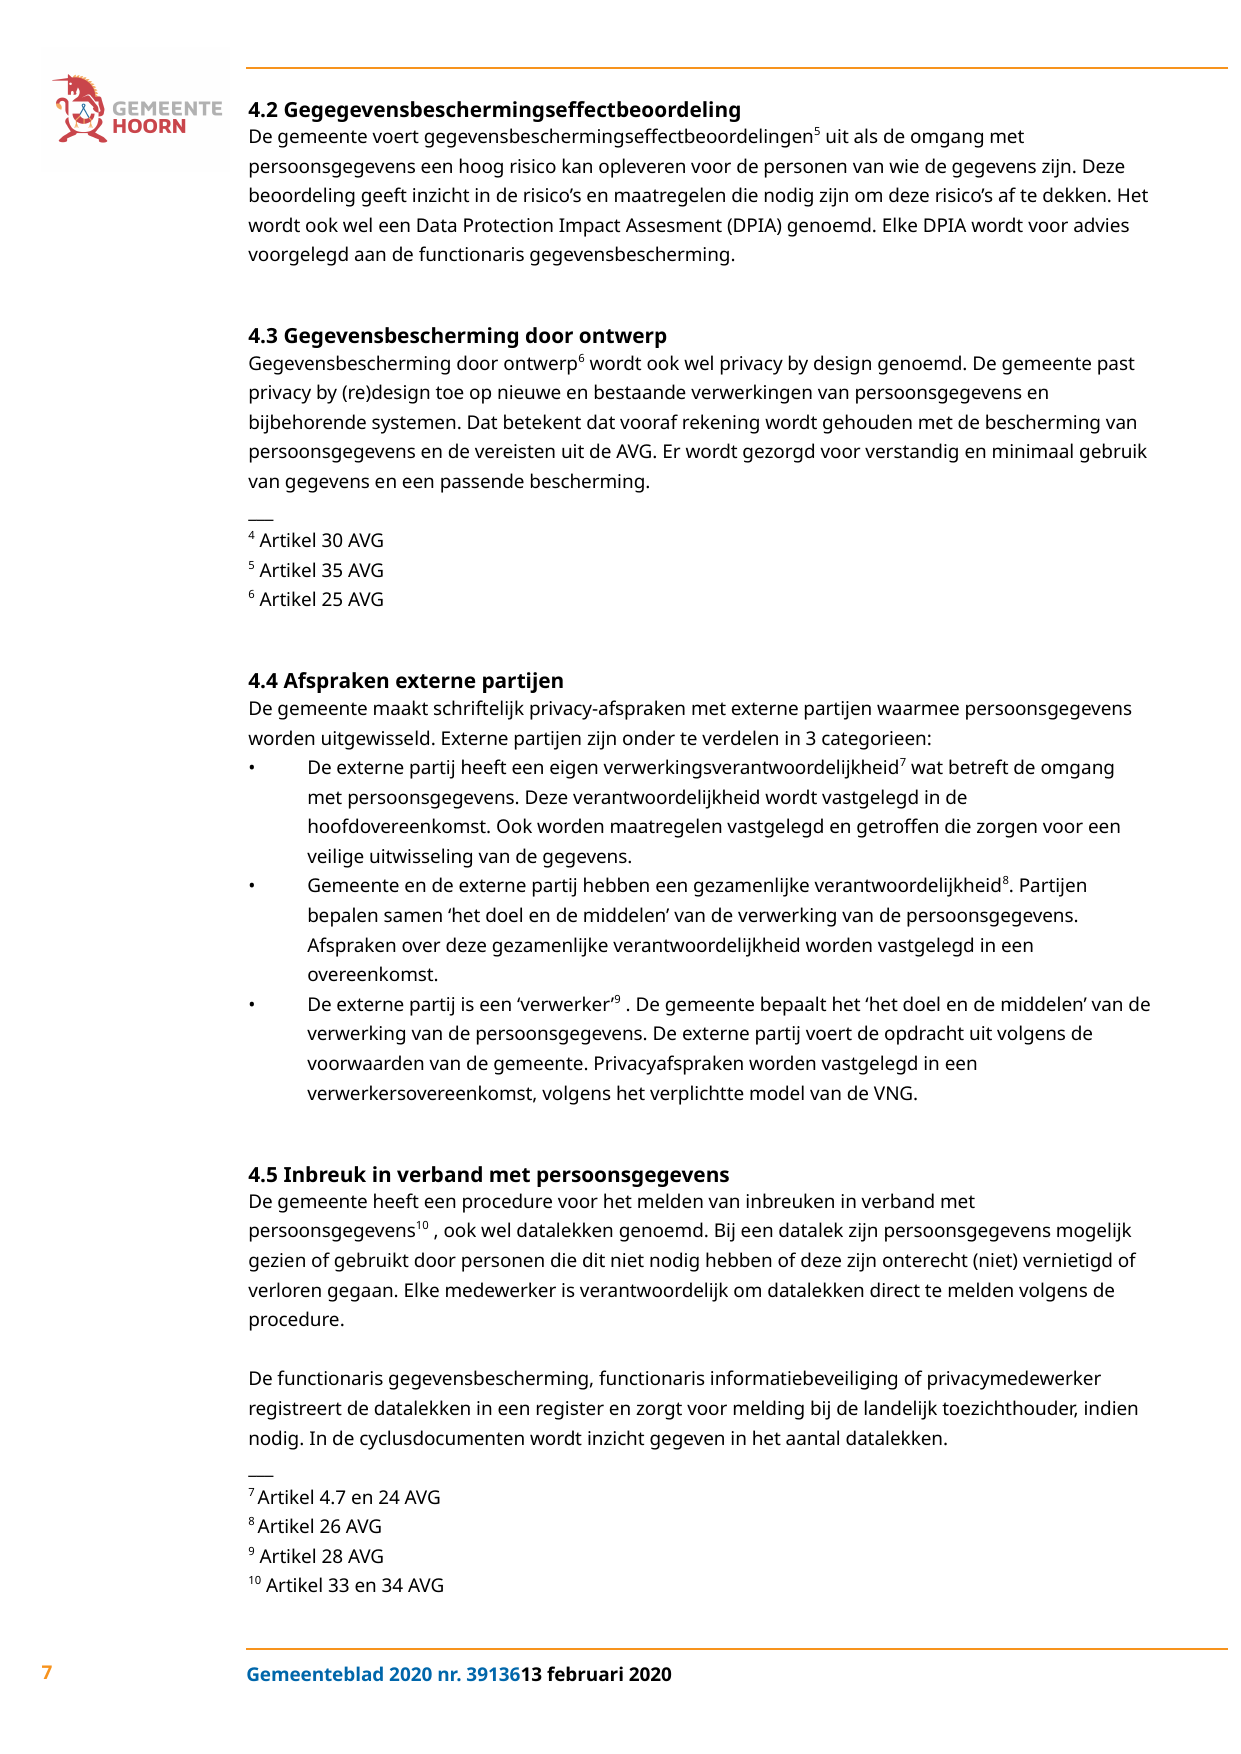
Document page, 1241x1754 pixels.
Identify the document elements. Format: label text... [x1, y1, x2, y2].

text 5 Artikel 35 AVG [248, 557, 1152, 583]
text 4.5 Inbreuk in verband met persoonsgegevens [248, 1160, 1152, 1188]
text 10 Artikel 33 en 34 AVG [248, 1573, 1152, 1598]
text 9 Artikel 28 AVG [248, 1543, 1152, 1569]
list De externe partij heeft een eigen verwerkingsverantwoordelijkheid7 wat betreft de omgang met persoonsgegevens. Deze verantwoordelijkheid wordt vastgelegd in de hoofdovereenkomst. Ook worden maatregelen vastgelegd en getroffen die zorgen voor een veilige uitwisseling van de gegevens. [248, 754, 1152, 869]
text De gemeente voert gegevensbeschermingseffectbeoordelingen5 uit als de omgang met persoonsgegevens een hoog risico kan opleveren voor de personen van wie de gegevens zijn. Deze beoordeling geeft inzicht in de risico’s en maatregelen die nodig zijn om deze risico’s af te dekken. Het wordt ook wel een Data Protection Impact Assesment (DPIA) genoemd. Elke DPIA wordt voor advies voorgelegd aan de functionaris gegevensbescherming. [248, 123, 1152, 267]
list De externe partij is een ‘verwerker’9 . De gemeente bepaalt het ‘het doel en de middelen’ van de verwerking van de persoonsgegevens. De externe partij voert de opdracht uit volgens de voorwaarden van de gemeente. Privacyafspraken worden vastgelegd in een verwerkersovereenkomst, volgens het verplichtte model van de VNG. [248, 991, 1152, 1105]
text 7 Artikel 4.7 en 24 AVG [248, 1484, 1152, 1510]
text 4.3 Gegevensbescherming door ontwerp [248, 322, 1152, 350]
text 4.4 Afspraken externe partijen [248, 667, 1152, 695]
text 4.2 Gegegevensbeschermingseffectbeoordeling [248, 95, 1152, 123]
text 4 Artikel 30 AVG [248, 527, 1152, 553]
list Gemeente en de externe partij hebben een gezamenlijke verantwoordelijkheid8. Partijen bepalen samen ‘het doel en de middelen’ van de verwerking van de persoonsgegevens. Afspraken over deze gezamenlijke verantwoordelijkheid worden vastgelegd in een overeenkomst. [248, 873, 1152, 987]
text 8 Artikel 26 AVG [248, 1513, 1152, 1539]
text 6 Artikel 25 AVG [248, 587, 1152, 612]
text Gegevensbescherming door ontwerp6 wordt ook wel privacy by design genoemd. De gemeente past privacy by (re)design toe op nieuwe en bestaande verwerkingen van persoonsgegevens en bijbehorende systemen. Dat betekent dat vooraf rekening wordt gehouden met de bescherming van persoonsgegevens en de vereisten uit de AVG. Er wordt gezorgd voor verstandig en minimaal gebruik van gegevens en een passende bescherming. [248, 350, 1152, 494]
text ___ [248, 1454, 1152, 1480]
picture [41, 47, 231, 172]
text De gemeente maakt schriftelijk privacy-afspraken met externe partijen waarmee persoonsgegevens worden uitgewisseld. Externe partijen zijn onder te verdelen in 3 categorieen: [248, 695, 1152, 750]
text De gemeente heeft een procedure voor het melden van inbreuken in verband met persoonsgegevens10 , ook wel datalekken genoemd. Bij een datalek zijn persoonsgegevens mogelijk gezien of gebruikt door personen die dit niet nodig hebben of deze zijn onterecht (niet) vernietigd of verloren gegaan. Elke medewerker is verantwoordelijk om datalekken direct te melden volgens de procedure. [248, 1188, 1152, 1332]
text ___ [248, 498, 1152, 524]
text De functionaris gegevensbescherming, functionaris informatiebeveiliging of privacymedewerker registreert de datalekken in een register en zorgt voor melding bij de landelijk toezichthouder, indien nodig. In de cyclusdocumenten wordt inzicht gegeven in het aantal datalekken. [248, 1366, 1152, 1451]
